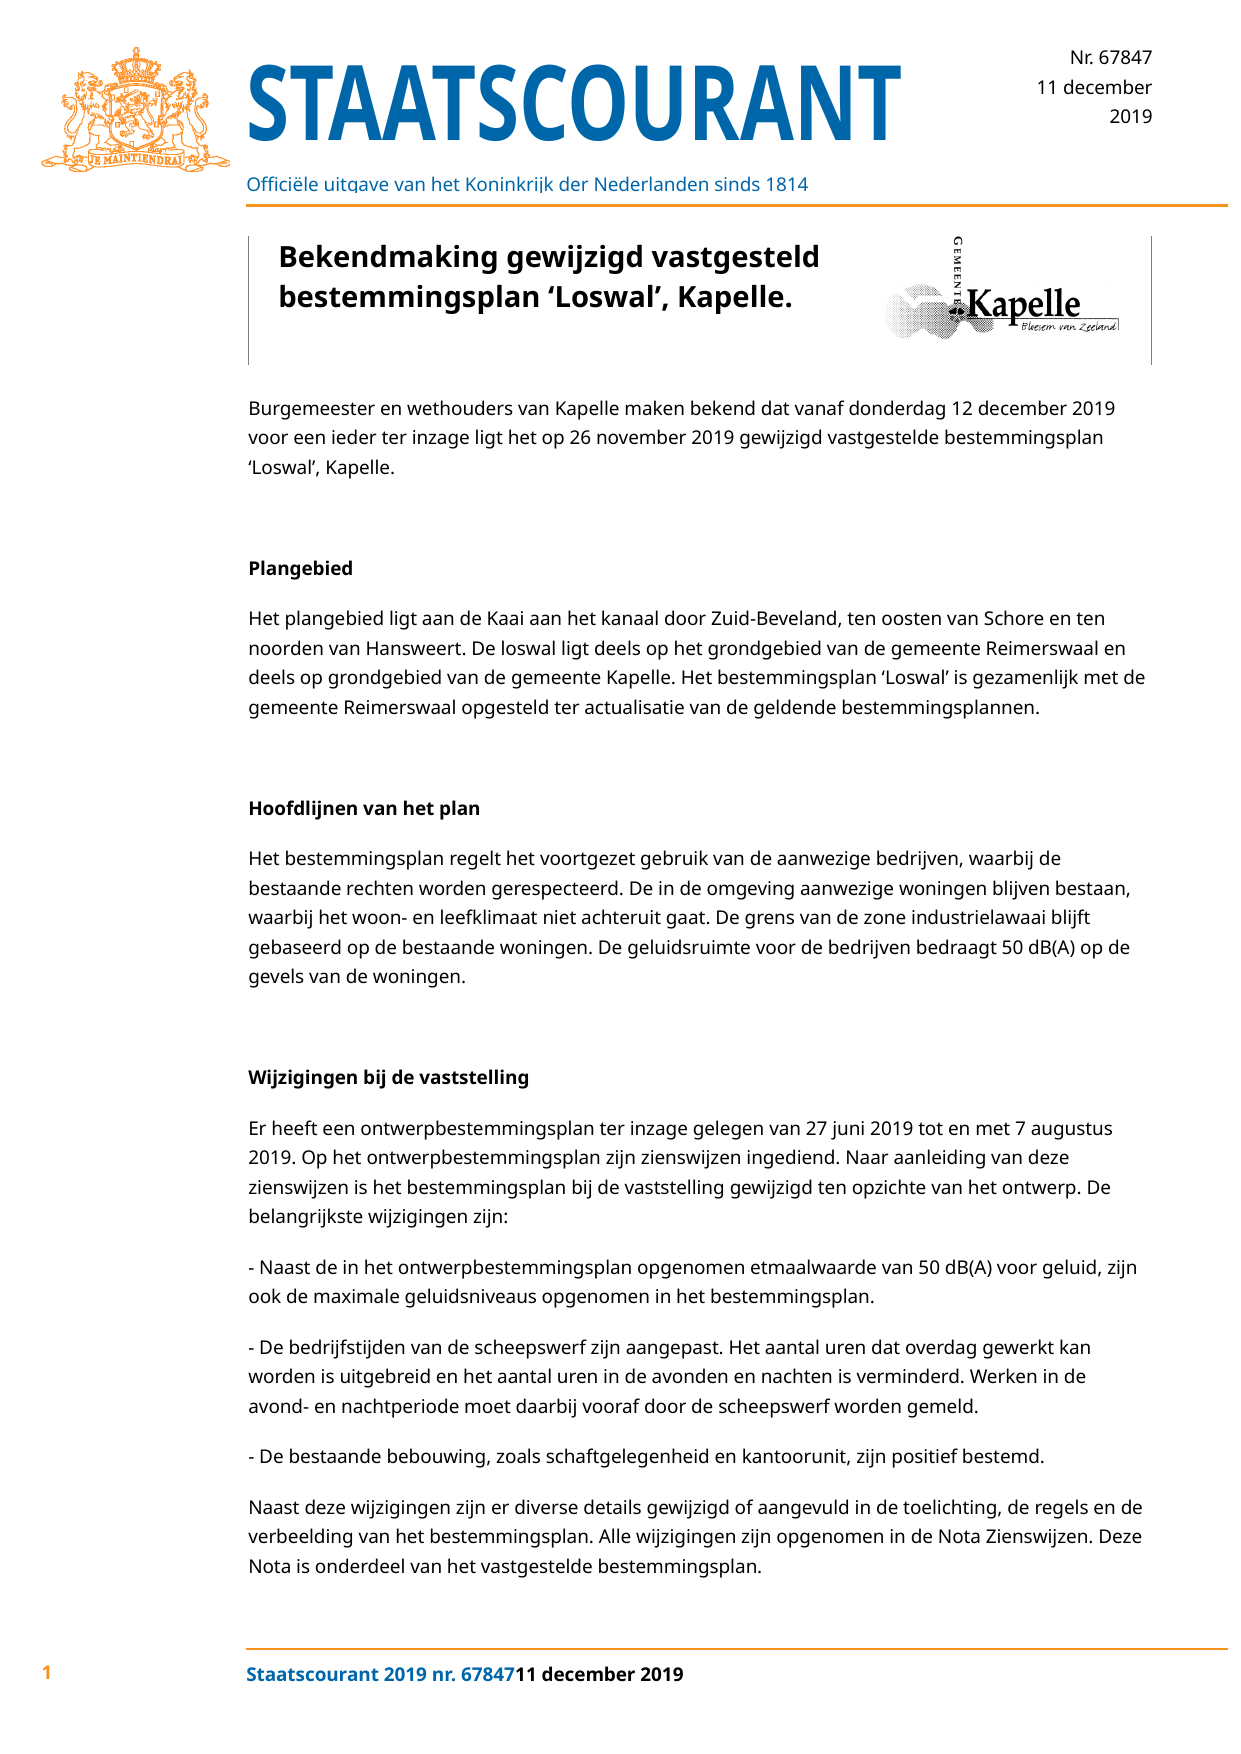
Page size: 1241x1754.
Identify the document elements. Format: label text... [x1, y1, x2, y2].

text Naast deze wijzigingen zijn er diverse details gewijzigd of aangevuld in de toelichting, de regels en de verbeelding van het bestemmingsplan. Alle wijzigingen zijn opgenomen in de Nota Zienswijzen. Deze Nota is onderdeel van het vastgestelde bestemmingsplan. [248, 1494, 1152, 1579]
text Er heeft een ontwerpbestemmingsplan ter inzage gelegen van 27 juni 2019 tot en met 7 augustus 2019. Op het ontwerpbestemmingsplan zijn zienswijzen ingediend. Naar aanleiding van deze zienswijzen is het bestemmingsplan bij de vaststelling gewijzigd ten opzichte van het ontwerp. De belangrijkste wijzigingen zijn: [248, 1115, 1152, 1229]
text Hoofdlijnen van het plan [248, 795, 1152, 821]
text Burgemeester en wethouders van Kapelle maken bekend dat vanaf donderdag 12 december 2019 voor een ieder ter inzage ligt het op 26 november 2019 gewijzigd vastgestelde bestemmingsplan ‘Loswal’, Kapelle. [248, 395, 1152, 480]
table_header [1119, 236, 1151, 339]
text - De bedrijfstijden van de scheepswerf zijn aangepast. Het aantal uren dat overdag gewerkt kan worden is uitgebreid en het aantal uren in de avonden en nachten is verminderd. Werken in de avond- en nachtperiode moet daarbij vooraf door de scheepswerf worden gemeld. [248, 1334, 1152, 1419]
picture [882, 236, 1119, 340]
table_header Bekendmaking gewijzigd vastgesteld bestemmingsplan ‘Loswal’, Kapelle. [249, 236, 850, 365]
text - Naast de in het ontwerpbestemmingsplan opgenomen etmaalwaarde van 50 dB(A) voor geluid, zijn ook de maximale geluidsniveaus opgenomen in het bestemmingsplan. [248, 1254, 1152, 1309]
text Plangebied [248, 555, 1152, 581]
text - De bestaande bebouwing, zoals schaftgelegenheid en kantoorunit, zijn positief bestemd. [248, 1443, 1152, 1469]
table_header [850, 236, 882, 339]
text Wijzigingen bij de vaststelling [248, 1064, 1152, 1090]
text Het plangebied ligt aan de Kaai aan het kanaal door Zuid-Beveland, ten oosten van Schore en ten noorden van Hansweert. De loswal ligt deels op het grondgebied van de gemeente Reimerswaal en deels op grondgebied van de gemeente Kapelle. Het bestemmingsplan ‘Loswal’ is gezamenlijk met de gemeente Reimerswaal opgesteld ter actualisatie van de geldende bestemmingsplannen. [248, 605, 1152, 720]
picture [41, 47, 231, 172]
text Het bestemmingsplan regelt het voortgezet gebruik van de aanwezige bedrijven, waarbij de bestaande rechten worden gerespecteerd. De in de omgeving aanwezige woningen blijven bestaan, waarbij het woon- en leefklimaat niet achteruit gaat. De grens van de zone industrielawaai blijft gebaseerd op de bestaande woningen. De geluidsruimte voor de bedrijven bedraagt 50 dB(A) op de gevels van de woningen. [248, 845, 1152, 989]
table_header [850, 340, 1151, 365]
